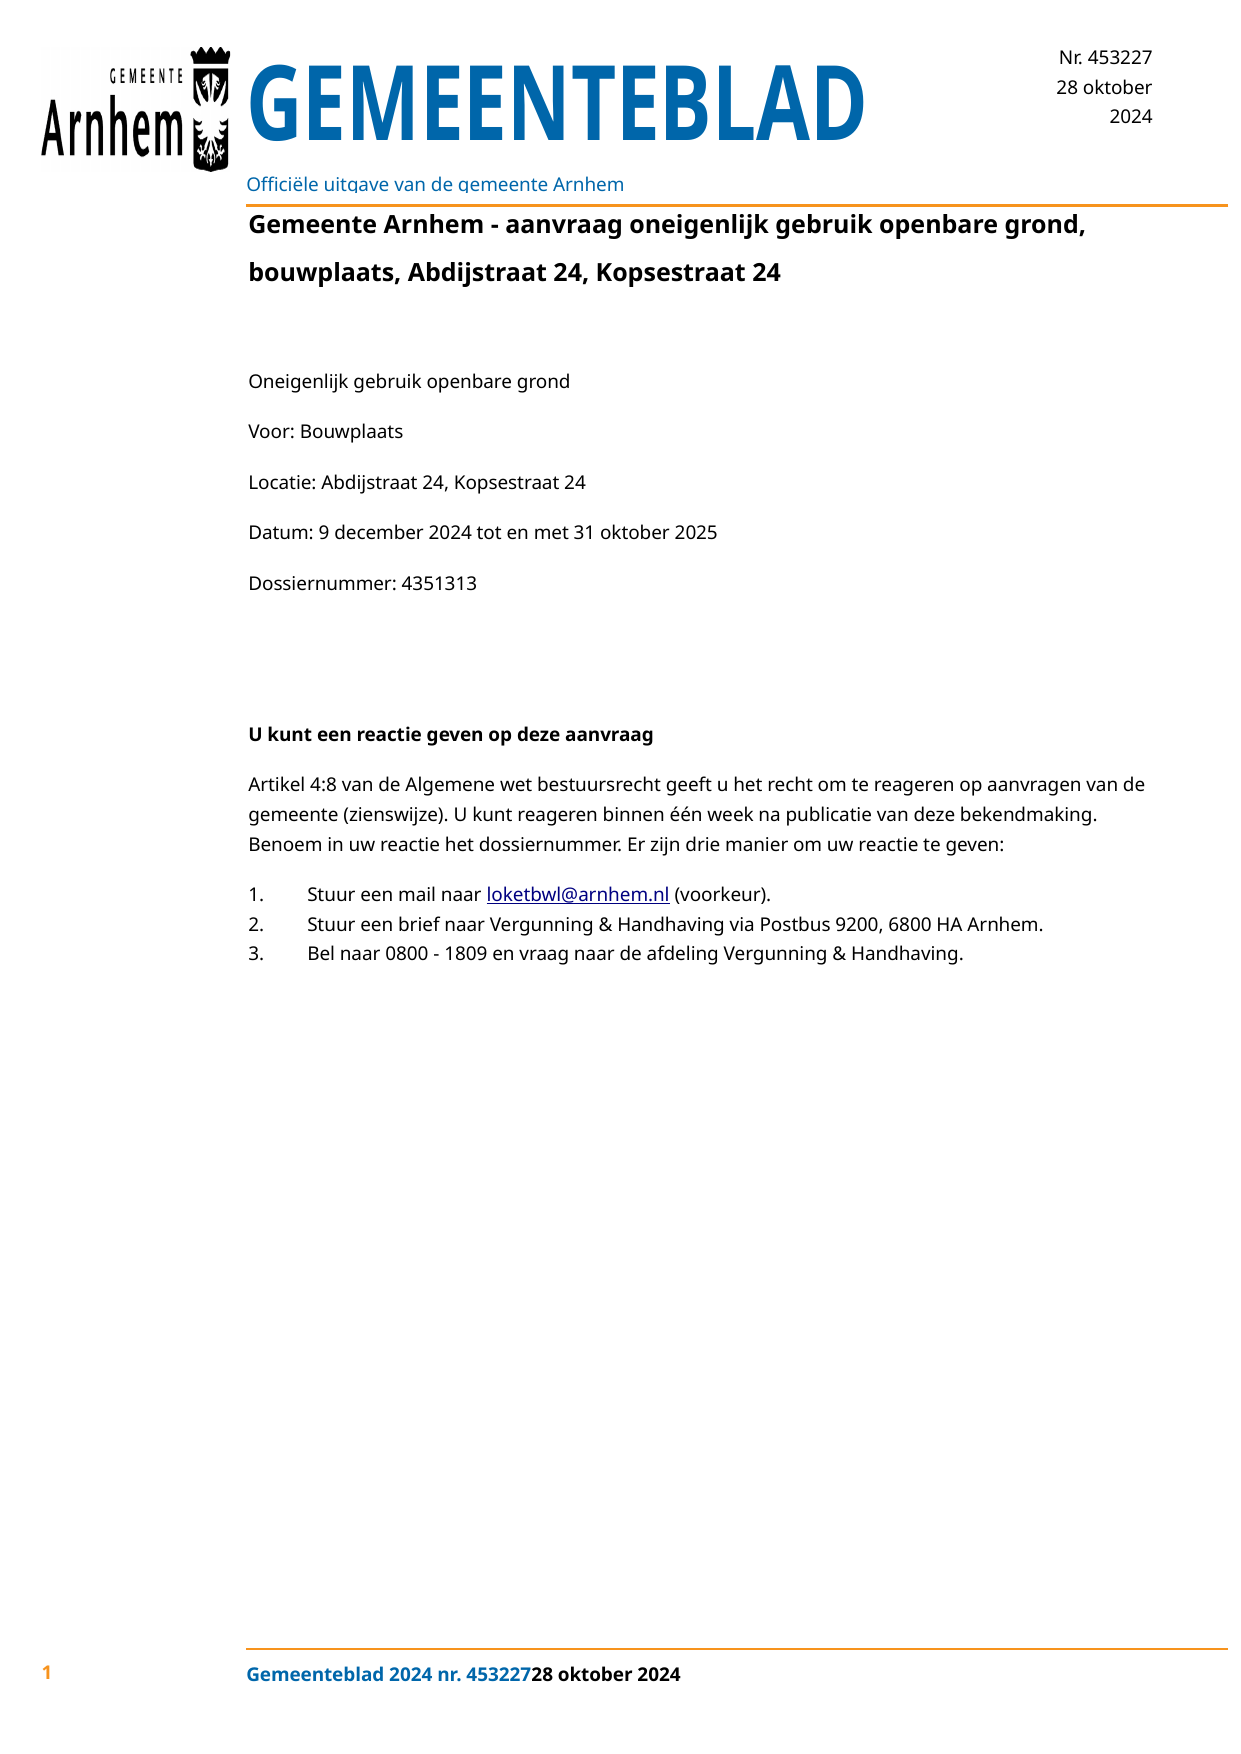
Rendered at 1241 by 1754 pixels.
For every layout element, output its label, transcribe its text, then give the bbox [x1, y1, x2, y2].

text Artikel 4:8 van de Algemene wet bestuursrecht geeft u het recht om te reageren op aanvragen van de gemeente (zienswijze). U kunt reageren binnen één week na publicatie van deze bekendmaking. Benoem in uw reactie het dossiernummer. Er zijn drie manier om uw reactie te geven: [248, 772, 1152, 857]
text U kunt een reactie geven op deze aanvraag [248, 721, 1152, 747]
text Oneigenlijk gebruik openbare grond [248, 368, 1152, 394]
text Datum: 9 december 2024 tot en met 31 oktober 2025 [248, 519, 1152, 545]
text Locatie: Abdijstraat 24, Kopsestraat 24 [248, 469, 1152, 495]
list Stuur een mail naar loketbwl@arnhem.nl (voorkeur). [248, 881, 1152, 907]
picture [41, 47, 231, 172]
list Stuur een brief naar Vergunning & Handhaving via Postbus 9200, 6800 HA Arnhem. [248, 911, 1152, 937]
list Bel naar 0800 - 1809 en vraag naar de afdeling Vergunning & Handhaving. [248, 940, 1152, 966]
text Gemeente Arnhem - aanvraag oneigenlijk gebruik openbare grond, bouwplaats, Abdijstraat 24, Kopsestraat 24 [248, 207, 1152, 288]
text Voor: Bouwplaats [248, 419, 1152, 444]
text Dossiernummer: 4351313 [248, 570, 1152, 596]
